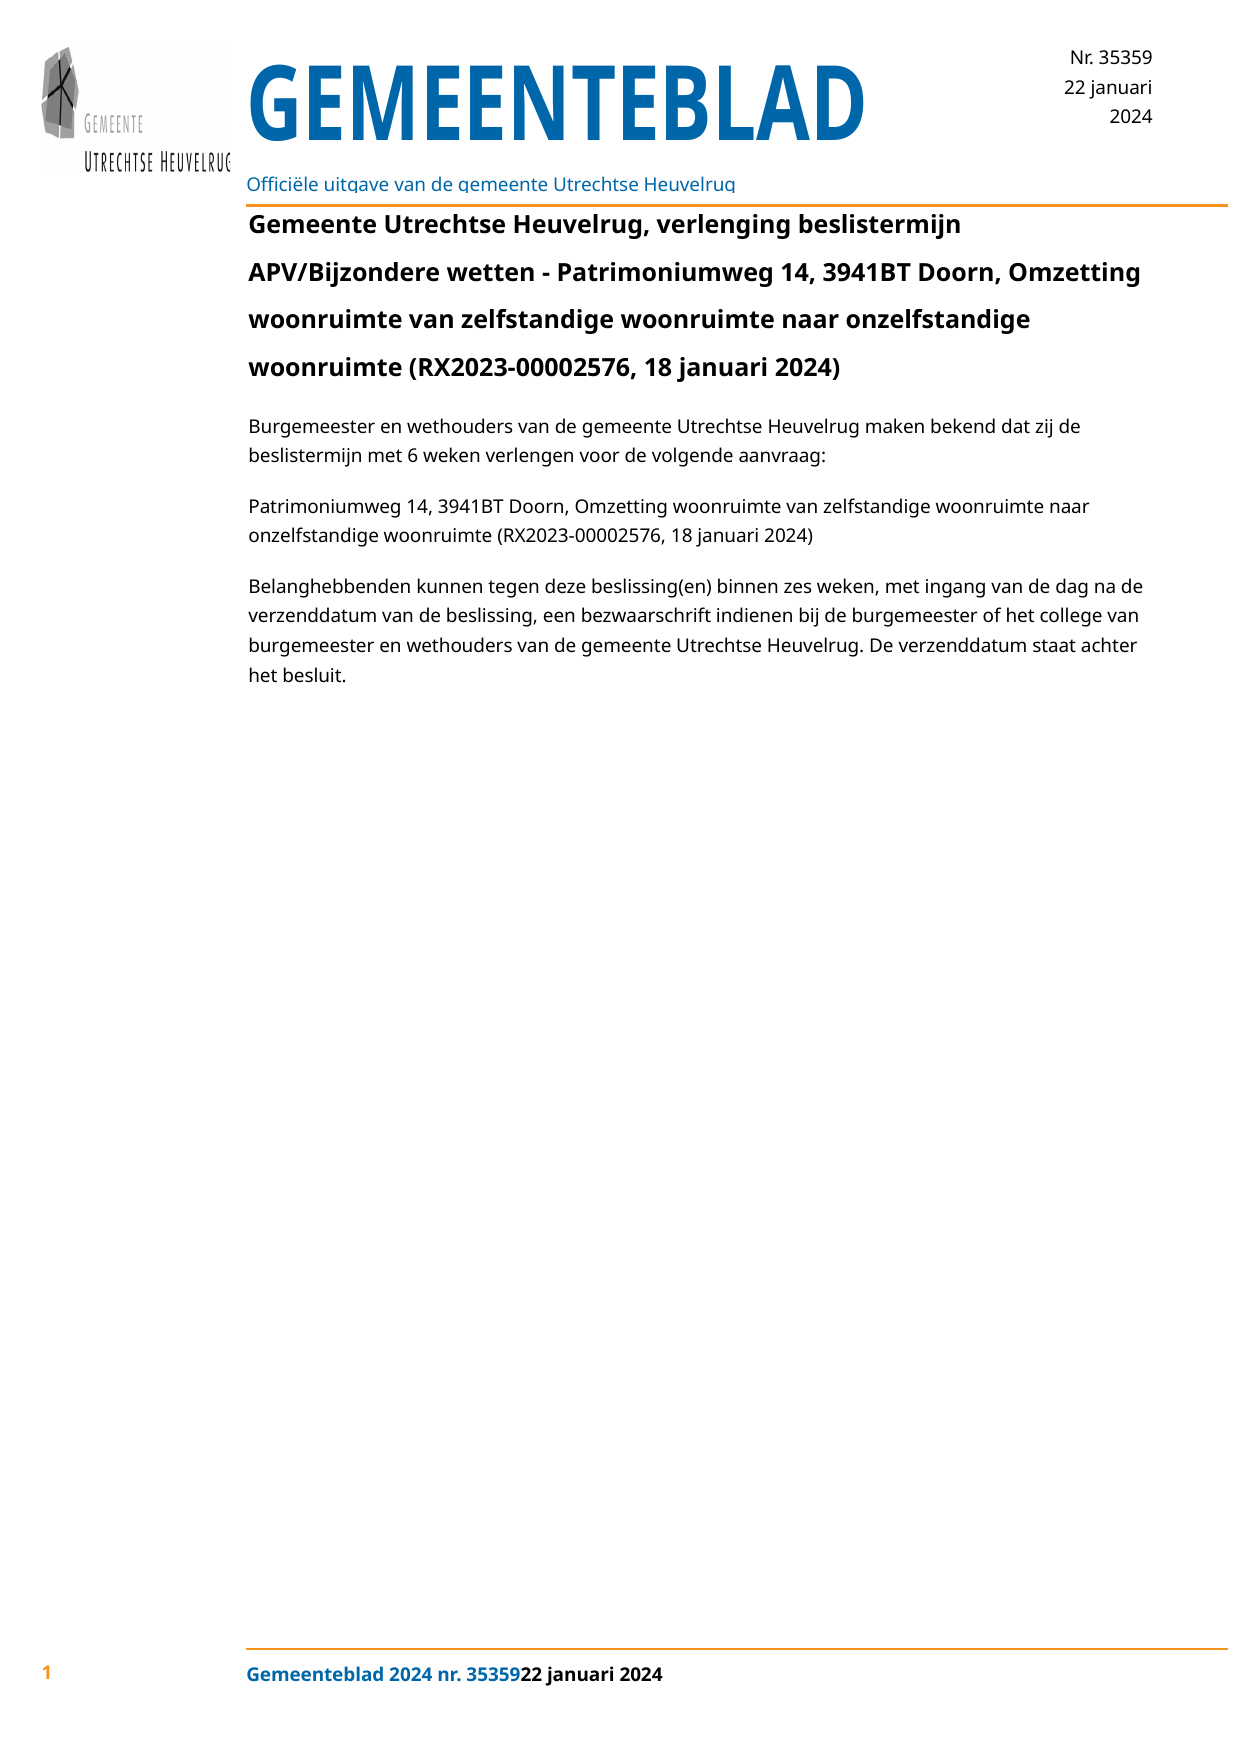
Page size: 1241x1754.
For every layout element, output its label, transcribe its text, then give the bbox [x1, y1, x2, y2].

text Gemeente Utrechtse Heuvelrug, verlenging beslistermijn APV/Bijzondere wetten - Patrimoniumweg 14, 3941BT Doorn, Omzetting woonruimte van zelfstandige woonruimte naar onzelfstandige woonruimte (RX2023-00002576, 18 januari 2024) [248, 207, 1152, 384]
picture [41, 47, 231, 172]
text Burgemeester en wethouders van de gemeente Utrechtse Heuvelrug maken bekend dat zij de beslistermijn met 6 weken verlengen voor de volgende aanvraag: [248, 413, 1152, 468]
text Belanghebbenden kunnen tegen deze beslissing(en) binnen zes weken, met ingang van de dag na de verzenddatum van de beslissing, een bezwaarschrift indienen bij de burgemeester of het college van burgemeester en wethouders van de gemeente Utrechtse Heuvelrug. De verzenddatum staat achter het besluit. [248, 573, 1152, 688]
text Patrimoniumweg 14, 3941BT Doorn, Omzetting woonruimte van zelfstandige woonruimte naar onzelfstandige woonruimte (RX2023-00002576, 18 januari 2024) [248, 493, 1152, 548]
